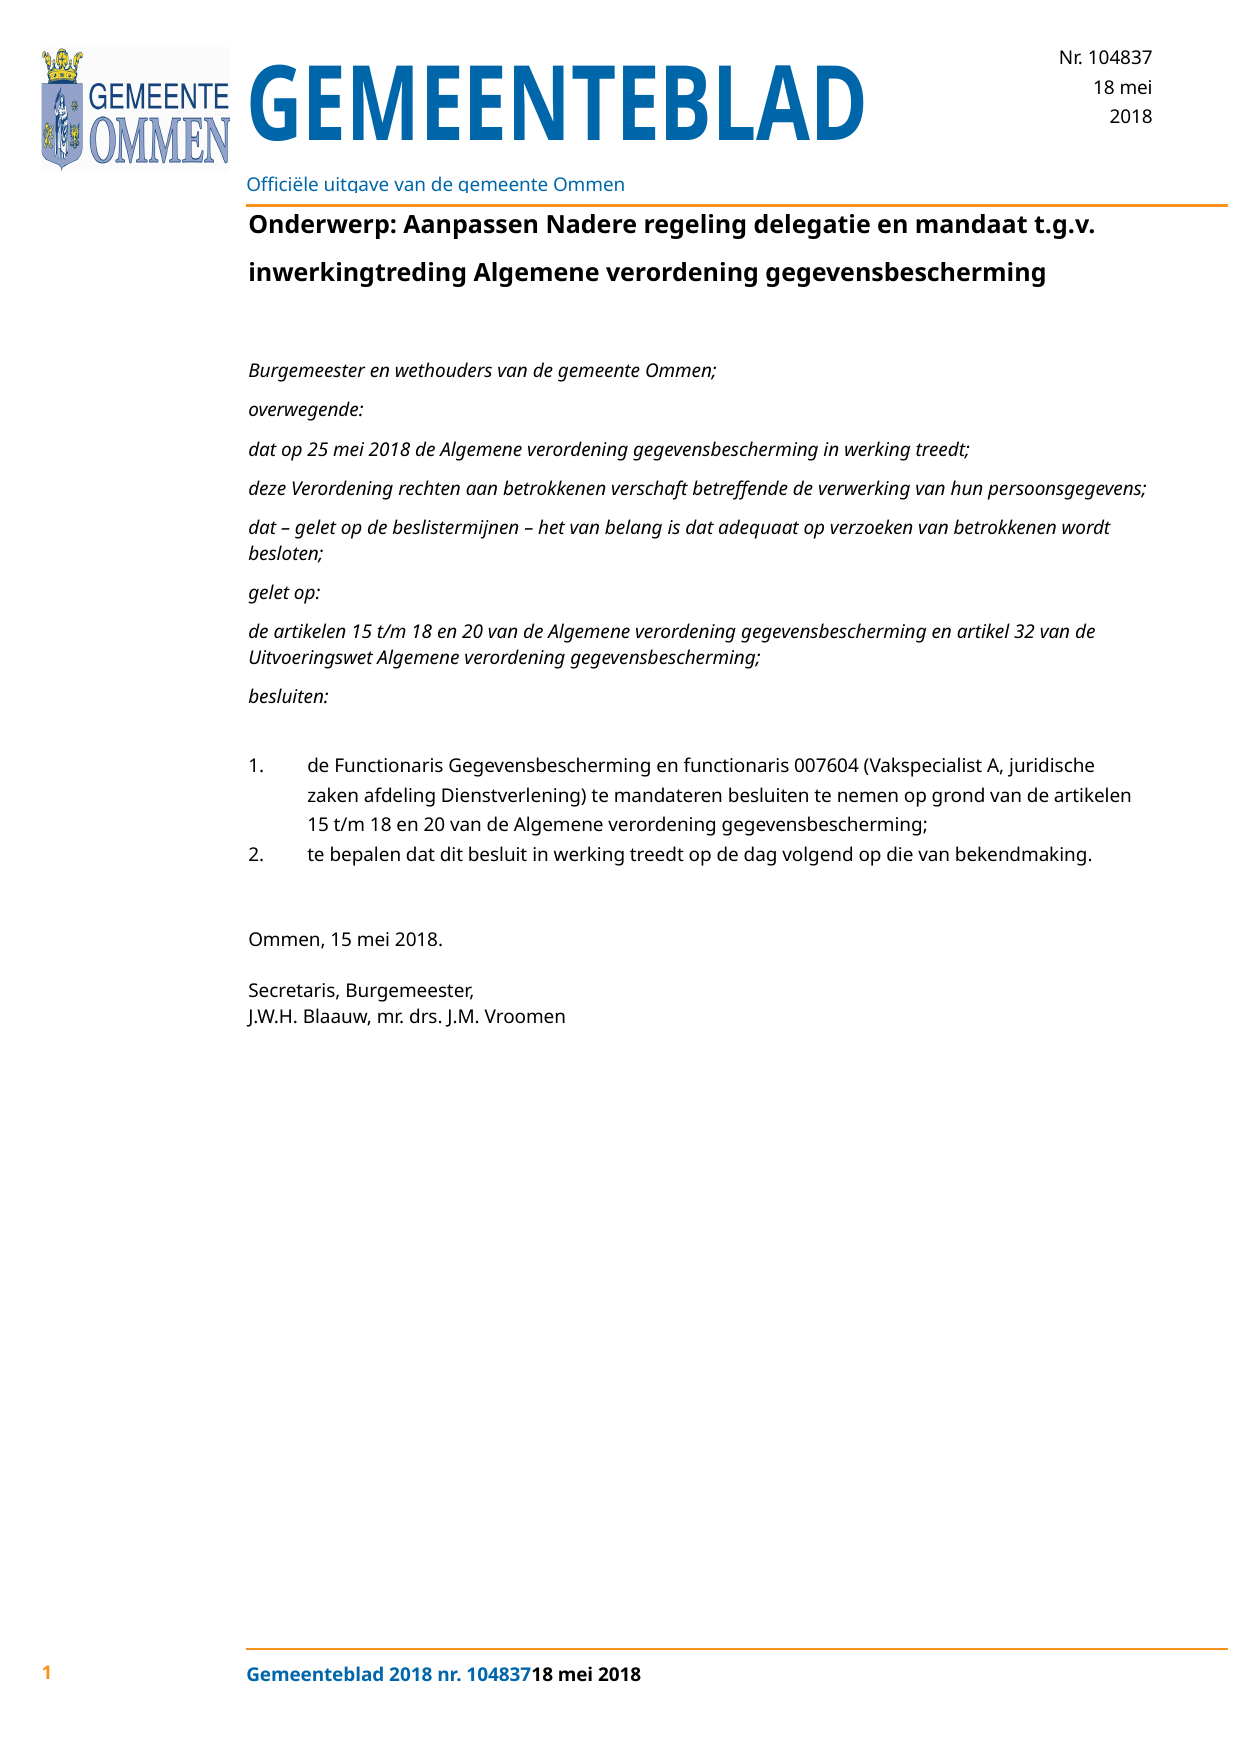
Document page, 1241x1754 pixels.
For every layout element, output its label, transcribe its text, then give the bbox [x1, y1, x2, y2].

list de Functionaris Gegevensbescherming en functionaris 007604 (Vakspecialist A, juridische zaken afdeling Dienstverlening) te mandateren besluiten te nemen op grond van de artikelen 15 t/m 18 en 20 van de Algemene verordening gegevensbescherming; [248, 752, 1152, 837]
text dat – gelet op de beslistermijnen – het van belang is dat adequaat op verzoeken van betrokkenen wordt besloten; [248, 514, 1152, 566]
text gelet op: [248, 579, 1152, 605]
text overwegende: [248, 396, 1152, 422]
text Secretaris, Burgemeester, [248, 977, 1152, 1003]
text Burgemeester en wethouders van de gemeente Ommen; [248, 357, 1152, 383]
text J.W.H. Blaauw, mr. drs. J.M. Vroomen [248, 1003, 1152, 1029]
text besluiten: [248, 683, 1152, 709]
text dat op 25 mei 2018 de Algemene verordening gegevensbescherming in werking treedt; [248, 436, 1152, 461]
text deze Verordening rechten aan betrokkenen verschaft betreffende de verwerking van hun persoonsgegevens; [248, 475, 1152, 501]
text de artikelen 15 t/m 18 en 20 van de Algemene verordening gegevensbescherming en artikel 32 van de Uitvoeringswet Algemene verordening gegevensbescherming; [248, 618, 1152, 670]
text Onderwerp: Aanpassen Nadere regeling delegatie en mandaat t.g.v. inwerkingtreding Algemene verordening gegevensbescherming [248, 207, 1152, 288]
list te bepalen dat dit besluit in werking treedt op de dag volgend op die van bekendmaking. [248, 841, 1152, 867]
text Ommen, 15 mei 2018. [248, 926, 1152, 952]
picture [41, 47, 231, 172]
